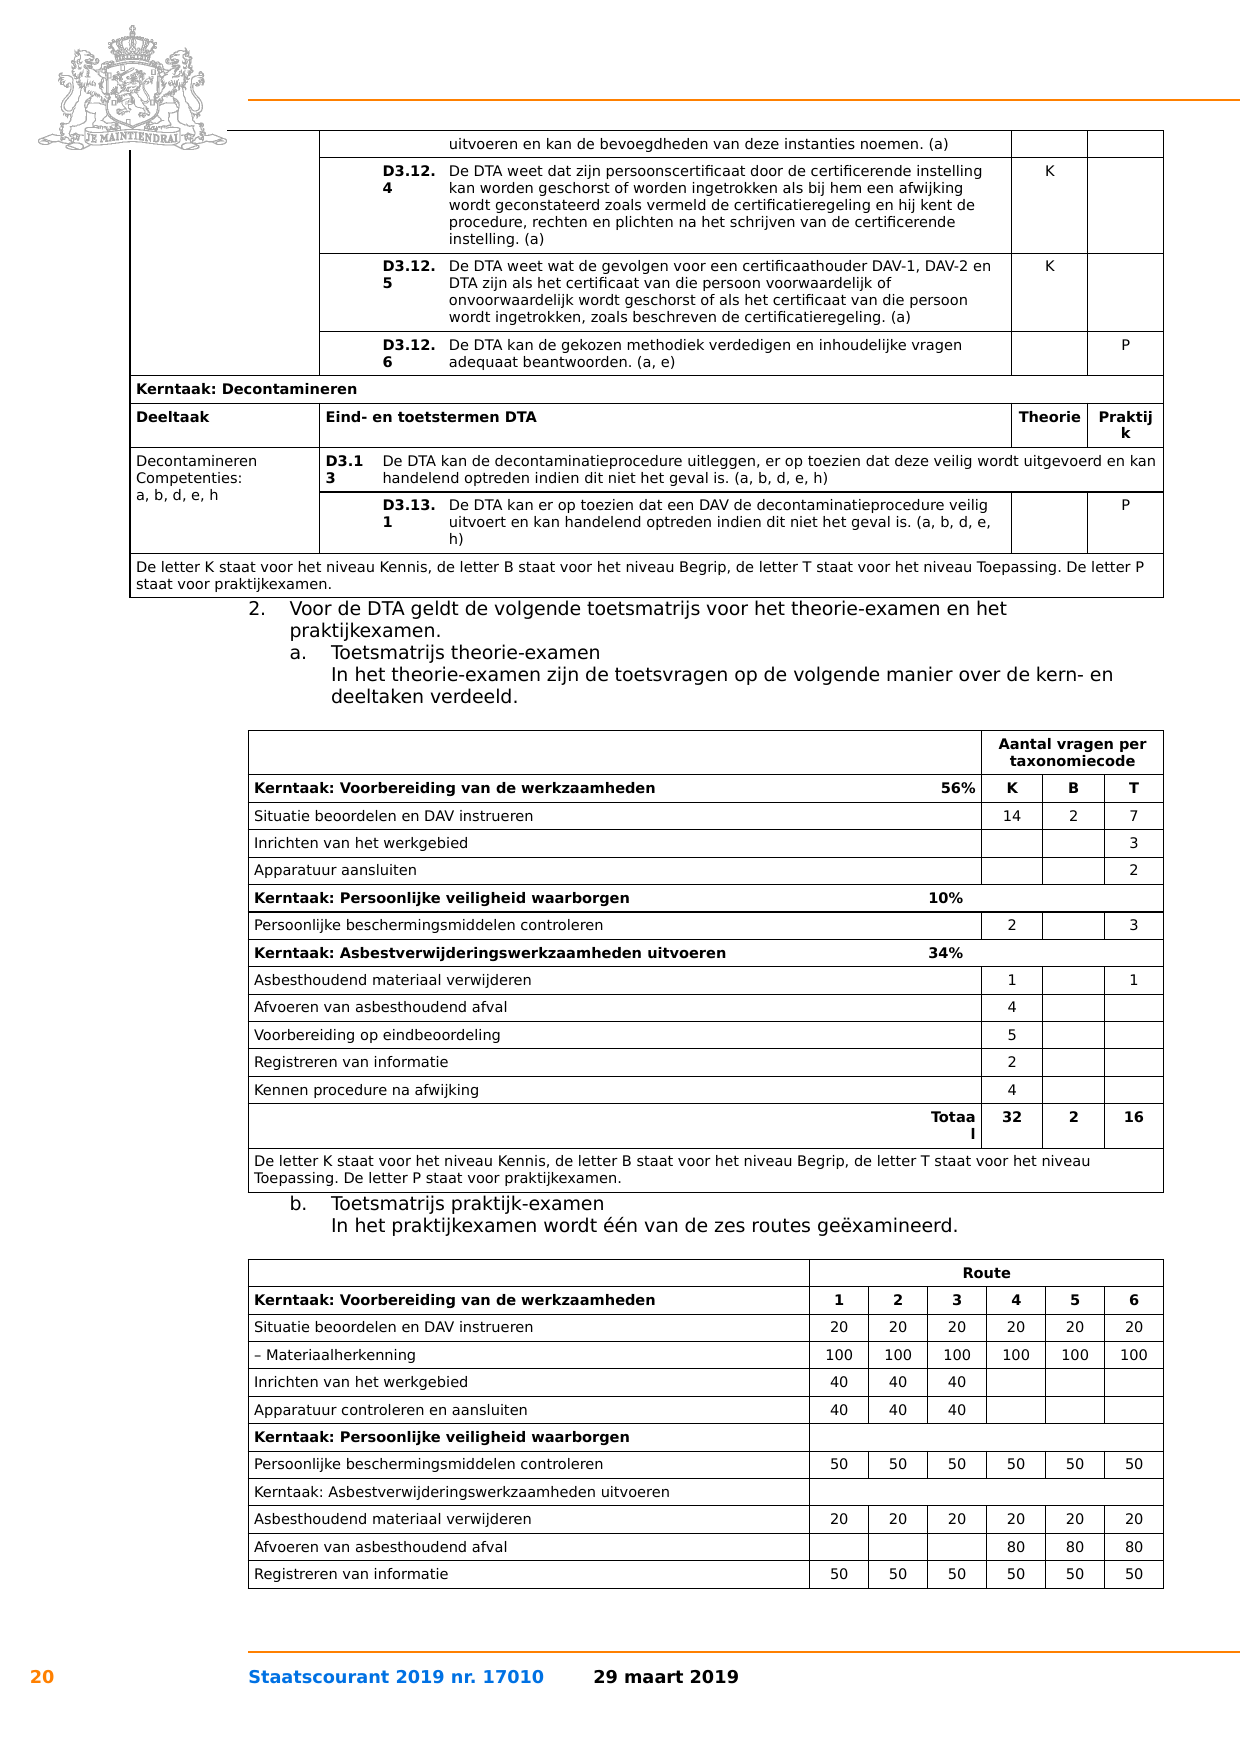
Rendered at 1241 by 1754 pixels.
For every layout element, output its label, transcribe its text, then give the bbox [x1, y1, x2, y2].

table_cell Situatie beoordelen en DAV instrueren [249, 1315, 809, 1341]
table_cell 6 [1105, 1287, 1163, 1313]
table_cell [810, 1534, 868, 1560]
table_cell 3 [1105, 830, 1163, 857]
table_cell Registreren van informatie [249, 1049, 922, 1076]
table_cell Afvoeren van asbesthoudend afval [249, 1534, 809, 1560]
table_cell [810, 1479, 1163, 1505]
table_cell De letter K staat voor het niveau Kennis, de letter B staat voor het niveau Begrip, de letter T staat voor het niveau Toepassing. De letter P staat voor praktijkexamen. [131, 554, 1163, 597]
table_cell [1105, 1397, 1163, 1423]
table_cell 20 [1046, 1315, 1104, 1341]
table_cell 2 [1105, 858, 1163, 884]
table_cell [1012, 332, 1087, 375]
table_cell D3.12.4 [376, 158, 443, 253]
table_cell 50 [1105, 1452, 1163, 1478]
table_cell Asbesthoudend materiaal verwijderen [249, 1506, 809, 1533]
picture [38, 25, 227, 150]
table_cell [131, 131, 319, 375]
table_cell 20 [928, 1506, 986, 1533]
table_cell Kennen procedure na afwijking [249, 1077, 922, 1103]
table_cell [1088, 131, 1163, 157]
table_cell 5 [1046, 1287, 1104, 1313]
table_cell [320, 493, 376, 553]
table_cell [320, 158, 376, 253]
table_cell 100 [1105, 1342, 1163, 1368]
table_cell 20 [1105, 1315, 1163, 1341]
table_cell [810, 1424, 1163, 1451]
table_cell [922, 1077, 981, 1103]
table_header [249, 1260, 809, 1286]
table_cell De DTA weet dat zijn persoonscertificaat door de certificerende instelling kan worden geschorst of worden ingetrokken als bij hem een afwijking wordt geconstateerd zoals vermeld de certificatieregeling en hij kent de procedure, rechten en plichten na het schrijven van de certificerende instelling. (a) [443, 158, 1011, 253]
table_cell [1043, 1022, 1104, 1048]
table_cell [922, 967, 981, 993]
table_cell [922, 858, 981, 884]
text 2. Voor de DTA geldt de volgende toetsmatrijs voor het theorie-examen en het praktijkexamen. [248, 598, 1163, 642]
table_cell 50 [1046, 1561, 1104, 1587]
table_cell Kerntaak: Asbestverwijderingswerkzaamheden uitvoeren [249, 940, 922, 966]
table_cell [987, 1369, 1045, 1396]
table_cell [1012, 493, 1087, 553]
table_cell 100 [869, 1342, 927, 1368]
table_cell [922, 913, 981, 939]
table_cell 50 [869, 1452, 927, 1478]
table_cell [1043, 913, 1104, 939]
table_cell [1046, 1397, 1104, 1423]
table_cell [1088, 254, 1163, 331]
table_cell 4 [982, 995, 1042, 1021]
table_cell 32 [982, 1104, 1042, 1147]
table_cell 100 [1046, 1342, 1104, 1368]
table_cell D3.13.1 [376, 493, 443, 553]
table_cell [1043, 830, 1104, 857]
table_cell [1105, 995, 1163, 1021]
table_cell K [1012, 254, 1087, 331]
table_cell 20 [869, 1315, 927, 1341]
table_cell 20 [1046, 1506, 1104, 1533]
table_cell Totaal [922, 1104, 981, 1147]
table_cell D3.13 [320, 448, 376, 491]
table_cell [1105, 1077, 1163, 1103]
table_cell De DTA weet wat de gevolgen voor een certificaathouder DAV-1, DAV-2 en DTA zijn als het certificaat van die persoon voorwaardelijk of onvoorwaardelijk wordt geschorst of als het certificaat van die persoon wordt ingetrokken, zoals beschreven de certificatieregeling. (a) [443, 254, 1011, 331]
table_cell De DTA kan de gekozen methodiek verdedigen en inhoudelijke vragen adequaat beantwoorden. (a, e) [443, 332, 1011, 375]
table_cell D3.12.5 [376, 254, 443, 331]
table_cell Eind- en toetstermen DTA [320, 404, 1011, 447]
table_cell [982, 830, 1042, 857]
table_cell 10% [922, 885, 981, 911]
table_cell 2 [1043, 1104, 1104, 1147]
table_cell [376, 131, 443, 157]
table_cell Persoonlijke beschermingsmiddelen controleren [249, 1452, 809, 1478]
table_cell [1043, 1077, 1104, 1103]
table_cell 1 [1105, 967, 1163, 993]
table_cell uitvoeren en kan de bevoegdheden van deze instanties noemen. (a) [443, 131, 1011, 157]
table_cell 80 [1046, 1534, 1104, 1560]
table_cell [982, 858, 1042, 884]
table_cell 20 [928, 1315, 986, 1341]
table_cell K [982, 775, 1042, 802]
table_cell 7 [1105, 803, 1163, 829]
table_cell 80 [987, 1534, 1045, 1560]
table_cell B [1043, 775, 1104, 802]
table_cell Kerntaak: Voorbereiding van de werkzaamheden [249, 775, 922, 802]
table_header Aantal vragen per taxonomiecode [982, 731, 1163, 774]
table_cell [1043, 967, 1104, 993]
table_cell Kerntaak: Persoonlijke veiligheid waarborgen [249, 1424, 809, 1451]
table_cell 20 [810, 1315, 868, 1341]
table_cell 40 [928, 1369, 986, 1396]
table_cell Apparatuur aansluiten [249, 858, 922, 884]
table_cell 16 [1105, 1104, 1163, 1147]
table_cell Theorie [1012, 404, 1087, 447]
table_cell 1 [810, 1287, 868, 1313]
table_cell 14 [982, 803, 1042, 829]
table_cell Praktijk [1088, 404, 1163, 447]
table_cell Deeltaak [131, 404, 319, 447]
table_cell 50 [928, 1561, 986, 1587]
table_cell 20 [987, 1315, 1045, 1341]
table_cell [1105, 1369, 1163, 1396]
table_cell 100 [928, 1342, 986, 1368]
table_cell [1105, 1022, 1163, 1048]
table_cell 2 [1043, 803, 1104, 829]
table_cell Persoonlijke beschermingsmiddelen controleren [249, 913, 922, 939]
table_cell 50 [1105, 1561, 1163, 1587]
table_cell [922, 995, 981, 1021]
table_cell 50 [987, 1452, 1045, 1478]
text In het theorie-examen zijn de toetsvragen op de volgende manier over de kern- en deeltaken verdeeld. [331, 664, 1163, 708]
table_cell – Materiaalherkenning [249, 1342, 809, 1368]
table_cell Voorbereiding op eindbeoordeling [249, 1022, 922, 1048]
table_cell De letter K staat voor het niveau Kennis, de letter B staat voor het niveau Begrip, de letter T staat voor het niveau Toepassing. De letter P staat voor praktijkexamen. [249, 1149, 1163, 1192]
table_cell [869, 1534, 927, 1560]
table_cell [1043, 858, 1104, 884]
table_cell P [1088, 332, 1163, 375]
table_cell 20 [810, 1506, 868, 1533]
table_cell Inrichten van het werkgebied [249, 830, 922, 857]
table_cell 50 [1046, 1452, 1104, 1478]
table_cell [922, 1022, 981, 1048]
table_cell K [1012, 158, 1087, 253]
table_cell Situatie beoordelen en DAV instrueren [249, 803, 922, 829]
table_cell 3 [1105, 913, 1163, 939]
table_cell 2 [982, 913, 1042, 939]
table_cell Kerntaak: Persoonlijke veiligheid waarborgen [249, 885, 922, 911]
table_cell 20 [1105, 1506, 1163, 1533]
table_cell D3.12.6 [376, 332, 443, 375]
table_cell 2 [982, 1049, 1042, 1076]
table_cell [981, 885, 1163, 911]
table_cell [1105, 1049, 1163, 1076]
table_cell [249, 1104, 922, 1147]
table_cell Kerntaak: Asbestverwijderingswerkzaamheden uitvoeren [249, 1479, 809, 1505]
table_header [922, 731, 981, 774]
table_cell T [1105, 775, 1163, 802]
table_cell 40 [810, 1369, 868, 1396]
table_cell P [1088, 493, 1163, 553]
table_cell Decontamineren Competenties: a, b, d, e, h [131, 448, 319, 553]
table_cell Kerntaak: Voorbereiding van de werkzaamheden [249, 1287, 809, 1313]
table_cell 56% [922, 775, 981, 802]
table_cell 50 [869, 1561, 927, 1587]
table_cell 20 [987, 1506, 1045, 1533]
table_cell [922, 803, 981, 829]
table_cell 40 [869, 1397, 927, 1423]
table_cell 1 [982, 967, 1042, 993]
table_cell [1012, 131, 1087, 157]
table_cell De DTA kan er op toezien dat een DAV de decontaminatieprocedure veilig uitvoert en kan handelend optreden indien dit niet het geval is. (a, b, d, e, h) [443, 493, 1011, 553]
table_cell 3 [928, 1287, 986, 1313]
table_cell 50 [810, 1561, 868, 1587]
table_cell [1046, 1369, 1104, 1396]
table_cell [320, 254, 376, 331]
table_cell Kerntaak: Decontamineren [131, 376, 1163, 403]
table_cell Apparatuur controleren en aansluiten [249, 1397, 809, 1423]
table_cell [320, 131, 376, 157]
table_cell 4 [987, 1287, 1045, 1313]
table_cell 100 [810, 1342, 868, 1368]
table_cell 50 [810, 1452, 868, 1478]
table_cell 5 [982, 1022, 1042, 1048]
table_cell 50 [987, 1561, 1045, 1587]
table_cell Registreren van informatie [249, 1561, 809, 1587]
table_cell [922, 830, 981, 857]
table_cell [1043, 995, 1104, 1021]
text a. Toetsmatrijs theorie-examen [289, 642, 1163, 664]
table_cell Asbesthoudend materiaal verwijderen [249, 967, 922, 993]
table_cell 2 [869, 1287, 927, 1313]
table_cell Afvoeren van asbesthoudend afval [249, 995, 922, 1021]
table_cell 40 [869, 1369, 927, 1396]
text In het praktijkexamen wordt één van de zes routes geëxamineerd. [331, 1215, 1163, 1237]
table_cell 20 [869, 1506, 927, 1533]
table_cell [320, 332, 376, 375]
table_cell 40 [928, 1397, 986, 1423]
table_cell [1043, 1049, 1104, 1076]
table_cell 100 [987, 1342, 1045, 1368]
table_cell 80 [1105, 1534, 1163, 1560]
table_cell 4 [982, 1077, 1042, 1103]
table_cell [987, 1397, 1045, 1423]
table_cell [981, 940, 1163, 966]
text b. Toetsmatrijs praktijk-examen [289, 1193, 1163, 1215]
table_cell [928, 1534, 986, 1560]
table_cell [1088, 158, 1163, 253]
table_header Route [810, 1260, 1163, 1286]
table_cell 40 [810, 1397, 868, 1423]
table_cell 50 [928, 1452, 986, 1478]
table_header [249, 731, 922, 774]
table_cell Inrichten van het werkgebied [249, 1369, 809, 1396]
table_cell 34% [922, 940, 981, 966]
table_cell [922, 1049, 981, 1076]
table_cell De DTA kan de decontaminatieprocedure uitleggen, er op toezien dat deze veilig wordt uitgevoerd en kan handelend optreden indien dit niet het geval is. (a, b, d, e, h) [376, 448, 1163, 491]
